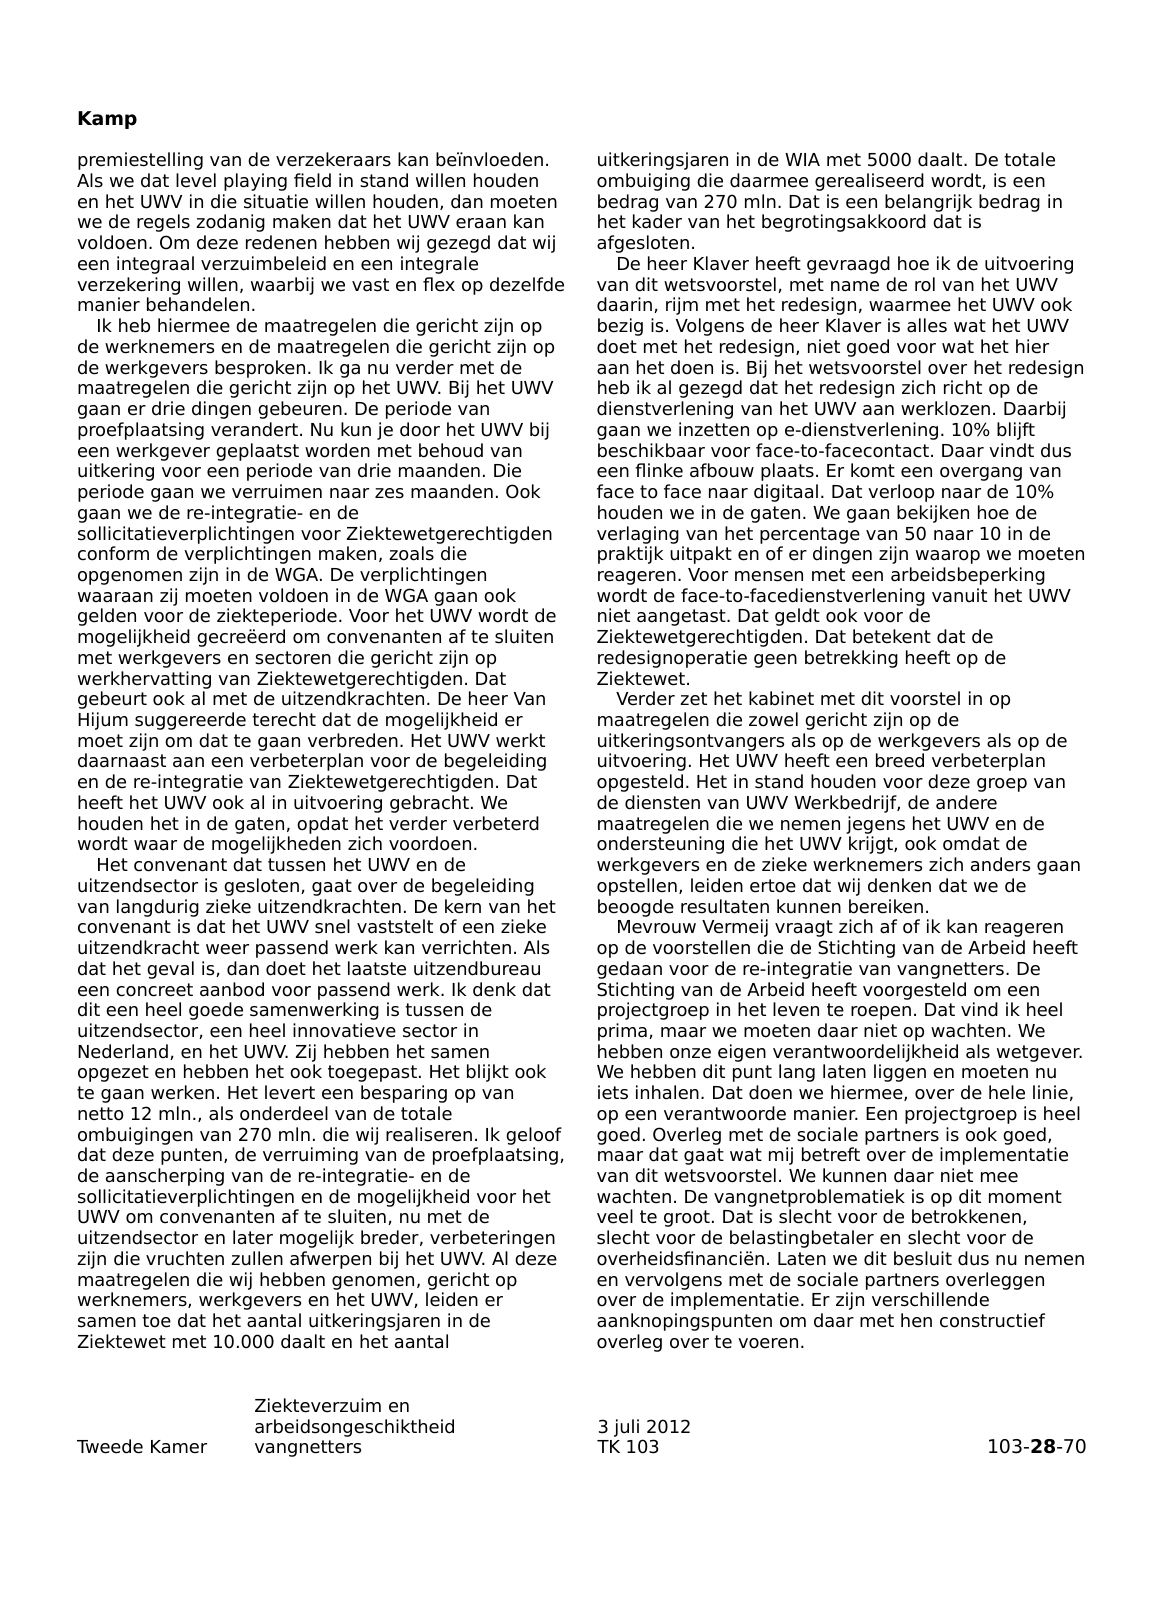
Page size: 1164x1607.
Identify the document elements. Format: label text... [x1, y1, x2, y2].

text De heer Klaver heeft gevraagd hoe ik de uitvoering van dit wetsvoorstel, met name de rol van het UWV daarin, rijm met het redesign, waarmee het UWV ook bezig is. Volgens de heer Klaver is alles wat het UWV doet met het redesign, niet goed voor wat het hier aan het doen is. Bij het wetsvoorstel over het redesign heb ik al gezegd dat het redesign zich richt op de dienstverlening van het UWV aan werklozen. Daarbij gaan we inzetten op e-dienstverlening. 10% blijft beschikbaar voor face-to-facecontact. Daar vindt dus een flinke afbouw plaats. Er komt een overgang van face to face naar digitaal. Dat verloop naar de 10% houden we in de gaten. We gaan bekijken hoe de verlaging van het percentage van 50 naar 10 in de praktijk uitpakt en of er dingen zijn waarop we moeten reageren. Voor mensen met een arbeidsbeperking wordt de face-to-facedienstverlening vanuit het UWV niet aangetast. Dat geldt ook voor de Ziektewetgerechtigden. Dat betekent dat de redesignoperatie geen betrekking heeft op de Ziektewet. [596, 254, 1087, 689]
text premiestelling van de verzekeraars kan beïnvloeden. Als we dat level playing field in stand willen houden en het UWV in die situatie willen houden, dan moeten we de regels zodanig maken dat het UWV eraan kan voldoen. Om deze redenen hebben wij gezegd dat wij een integraal verzuimbeleid en een integrale verzekering willen, waarbij we vast en flex op dezelfde manier behandelen. [77, 150, 567, 316]
text uitkeringsjaren in de WIA met 5000 daalt. De totale ombuiging die daarmee gerealiseerd wordt, is een bedrag van 270 mln. Dat is een belangrijk bedrag in het kader van het begrotingsakkoord dat is afgesloten. [596, 150, 1087, 254]
text Mevrouw Vermeij vraagt zich af of ik kan reageren op de voorstellen die de Stichting van de Arbeid heeft gedaan voor de re-integratie van vangnetters. De Stichting van de Arbeid heeft voorgesteld om een projectgroep in het leven te roepen. Dat vind ik heel prima, maar we moeten daar niet op wachten. We hebben onze eigen verantwoordelijkheid als wetgever. We hebben dit punt lang laten liggen en moeten nu iets inhalen. Dat doen we hiermee, over de hele linie, op een verantwoorde manier. Een projectgroep is heel goed. Overleg met de sociale partners is ook goed, maar dat gaat wat mij betreft over de implementatie van dit wetsvoorstel. We kunnen daar niet mee wachten. De vangnetproblematiek is op dit moment veel te groot. Dat is slecht voor de betrokkenen, slecht voor de belastingbetaler en slecht voor de overheidsfinanciën. Laten we dit besluit dus nu nemen en vervolgens met de sociale partners overleggen over de implementatie. Er zijn verschillende aanknopingspunten om daar met hen constructief overleg over te voeren. [596, 917, 1087, 1352]
text Verder zet het kabinet met dit voorstel in op maatregelen die zowel gericht zijn op de uitkeringsontvangers als op de werkgevers als op de uitvoering. Het UWV heeft een breed verbeterplan opgesteld. Het in stand houden voor deze groep van de diensten van UWV Werkbedrijf, de andere maatregelen die we nemen jegens het UWV en de ondersteuning die het UWV krijgt, ook omdat de werkgevers en de zieke werknemers zich anders gaan opstellen, leiden ertoe dat wij denken dat we de beoogde resultaten kunnen bereiken. [596, 689, 1087, 917]
text Het convenant dat tussen het UWV en de uitzendsector is gesloten, gaat over de begeleiding van langdurig zieke uitzendkrachten. De kern van het convenant is dat het UWV snel vaststelt of een zieke uitzendkracht weer passend werk kan verrichten. Als dat het geval is, dan doet het laatste uitzendbureau een concreet aanbod voor passend werk. Ik denk dat dit een heel goede samenwerking is tussen de uitzendsector, een heel innovatieve sector in Nederland, en het UWV. Zij hebben het samen opgezet en hebben het ook toegepast. Het blijkt ook te gaan werken. Het levert een besparing op van netto 12 mln., als onderdeel van de totale ombuigingen van 270 mln. die wij realiseren. Ik geloof dat deze punten, de verruiming van de proefplaatsing, de aanscherping van de re-integratie- en de sollicitatieverplichtingen en de mogelijkheid voor het UWV om convenanten af te sluiten, nu met de uitzendsector en later mogelijk breder, verbeteringen zijn die vruchten zullen afwerpen bij het UWV. Al deze maatregelen die wij hebben genomen, gericht op werknemers, werkgevers en het UWV, leiden er samen toe dat het aantal uitkeringsjaren in de Ziektewet met 10.000 daalt en het aantal [77, 855, 567, 1352]
text Ik heb hiermee de maatregelen die gericht zijn op de werknemers en de maatregelen die gericht zijn op de werkgevers besproken. Ik ga nu verder met de maatregelen die gericht zijn op het UWV. Bij het UWV gaan er drie dingen gebeuren. De periode van proefplaatsing verandert. Nu kun je door het UWV bij een werkgever geplaatst worden met behoud van uitkering voor een periode van drie maanden. Die periode gaan we verruimen naar zes maanden. Ook gaan we de re-integratie- en de sollicitatieverplichtingen voor Ziektewetgerechtigden conform de verplichtingen maken, zoals die opgenomen zijn in de WGA. De verplichtingen waaraan zij moeten voldoen in de WGA gaan ook gelden voor de ziekteperiode. Voor het UWV wordt de mogelijkheid gecreëerd om convenanten af te sluiten met werkgevers en sectoren die gericht zijn op werkhervatting van Ziektewetgerechtigden. Dat gebeurt ook al met de uitzendkrachten. De heer Van Hijum suggereerde terecht dat de mogelijkheid er moet zijn om dat te gaan verbreden. Het UWV werkt daarnaast aan een verbeterplan voor de begeleiding en de re-integratie van Ziektewetgerechtigden. Dat heeft het UWV ook al in uitvoering gebracht. We houden het in de gaten, opdat het verder verbeterd wordt waar de mogelijkheden zich voordoen. [77, 316, 567, 855]
